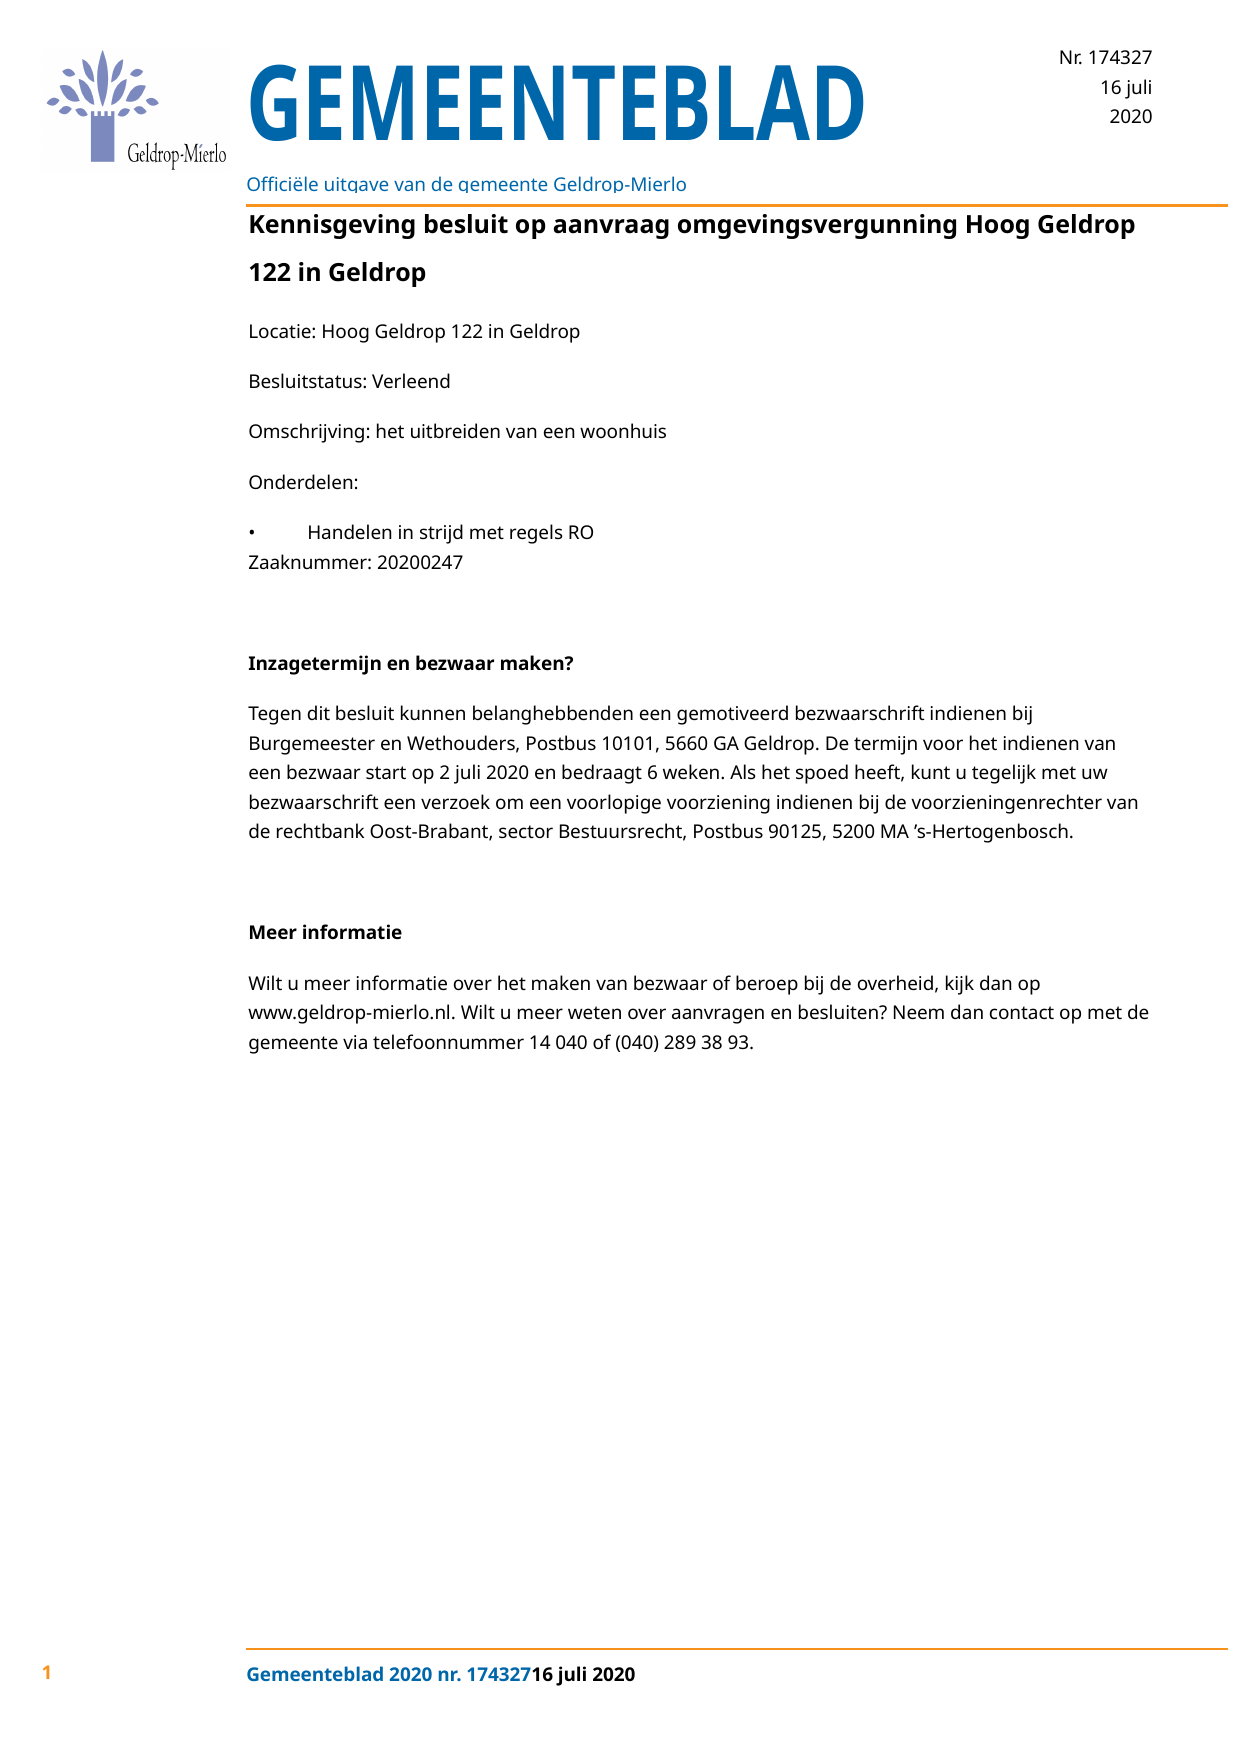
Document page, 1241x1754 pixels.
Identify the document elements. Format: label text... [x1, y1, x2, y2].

text Meer informatie [248, 919, 1152, 945]
text Besluitstatus: Verleend [248, 368, 1152, 394]
text Tegen dit besluit kunnen belanghebbenden een gemotiveerd bezwaarschrift indienen bij Burgemeester en Wethouders, Postbus 10101, 5660 GA Geldrop. De termijn voor het indienen van een bezwaar start op 2 juli 2020 en bedraagt 6 weken. Als het spoed heeft, kunt u tegelijk met uw bezwaarschrift een verzoek om een voorlopige voorziening indienen bij de voorzieningenrechter van de rechtbank Oost-Brabant, sector Bestuursrecht, Postbus 90125, 5200 MA ’s-Hertogenbosch. [248, 700, 1152, 844]
list Handelen in strijd met regels RO [248, 519, 1152, 545]
text Kennisgeving besluit op aanvraag omgevingsvergunning Hoog Geldrop 122 in Geldrop [248, 207, 1152, 288]
text Wilt u meer informatie over het maken van bezwaar of beroep bij de overheid, kijk dan op www.geldrop-mierlo.nl. Wilt u meer weten over aanvragen en besluiten? Neem dan contact op met de gemeente via telefoonnummer 14 040 of (040) 289 38 93. [248, 970, 1152, 1055]
text Onderdelen: [248, 469, 1152, 495]
text Locatie: Hoog Geldrop 122 in Geldrop [248, 318, 1152, 344]
text Zaaknummer: 20200247 [248, 549, 1152, 575]
picture [41, 47, 231, 172]
text Inzagetermijn en bezwaar maken? [248, 650, 1152, 676]
text Omschrijving: het uitbreiden van een woonhuis [248, 419, 1152, 444]
